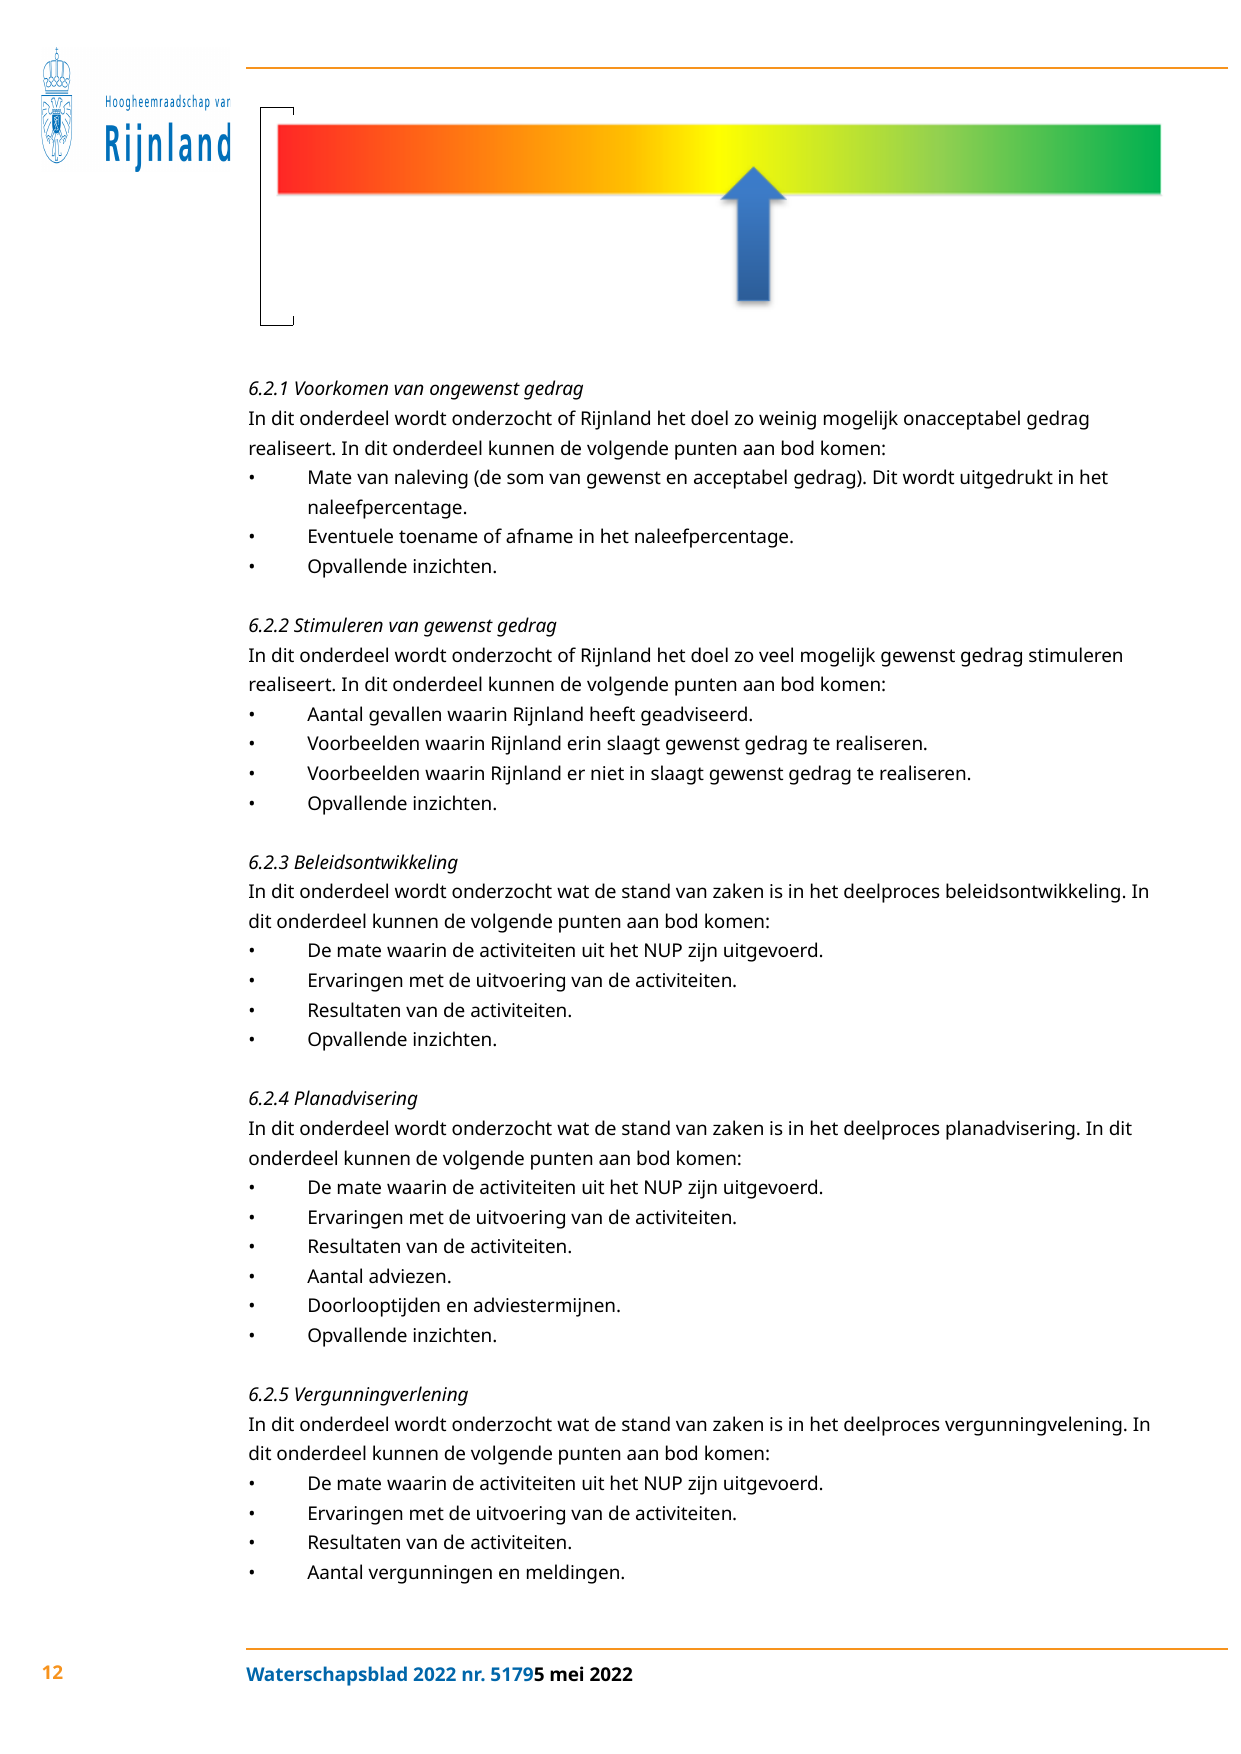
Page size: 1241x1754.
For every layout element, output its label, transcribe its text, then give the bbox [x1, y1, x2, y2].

list Aantal vergunningen en meldingen. [248, 1559, 1152, 1584]
picture [268, 115, 1173, 316]
list Ervaringen met de uitvoering van de activiteiten. [248, 967, 1152, 993]
list Opvallende inzichten. [248, 790, 1152, 815]
list Resultaten van de activiteiten. [248, 1529, 1152, 1555]
list Voorbeelden waarin Rijnland er niet in slaagt gewenst gedrag te realiseren. [248, 760, 1152, 786]
text In dit onderdeel wordt onderzocht wat de stand van zaken is in het deelproces vergunningvelening. In dit onderdeel kunnen de volgende punten aan bod komen: [248, 1411, 1152, 1466]
list De mate waarin de activiteiten uit het NUP zijn uitgevoerd. [248, 1174, 1152, 1200]
text 6.2.3 Beleidsontwikkeling [248, 849, 1152, 874]
text 6.2.2 Stimuleren van gewenst gedrag [248, 612, 1152, 638]
list De mate waarin de activiteiten uit het NUP zijn uitgevoerd. [248, 938, 1152, 963]
text In dit onderdeel wordt onderzocht wat de stand van zaken is in het deelproces planadvisering. In dit onderdeel kunnen de volgende punten aan bod komen: [248, 1115, 1152, 1170]
list Resultaten van de activiteiten. [248, 997, 1152, 1022]
list De mate waarin de activiteiten uit het NUP zijn uitgevoerd. [248, 1470, 1152, 1496]
text In dit onderdeel wordt onderzocht of Rijnland het doel zo weinig mogelijk onacceptabel gedrag realiseert. In dit onderdeel kunnen de volgende punten aan bod komen: [248, 405, 1152, 460]
list Mate van naleving (de som van gewenst en acceptabel gedrag). Dit wordt uitgedrukt in het naleefpercentage. [248, 464, 1152, 519]
list Opvallende inzichten. [248, 1322, 1152, 1348]
picture [41, 47, 231, 172]
text In dit onderdeel wordt onderzocht of Rijnland het doel zo veel mogelijk gewenst gedrag stimuleren realiseert. In dit onderdeel kunnen de volgende punten aan bod komen: [248, 642, 1152, 697]
list Opvallende inzichten. [248, 553, 1152, 579]
list Aantal adviezen. [248, 1263, 1152, 1289]
list Resultaten van de activiteiten. [248, 1233, 1152, 1259]
list Doorlooptijden en adviestermijnen. [248, 1293, 1152, 1318]
list Eventuele toename of afname in het naleefpercentage. [248, 523, 1152, 549]
list Aantal gevallen waarin Rijnland heeft geadviseerd. [248, 701, 1152, 727]
text 6.2.1 Voorkomen van ongewenst gedrag [248, 376, 1152, 401]
text 6.2.5 Vergunningverlening [248, 1381, 1152, 1407]
list Opvallende inzichten. [248, 1026, 1152, 1052]
text In dit onderdeel wordt onderzocht wat de stand van zaken is in het deelproces beleidsontwikkeling. In dit onderdeel kunnen de volgende punten aan bod komen: [248, 878, 1152, 934]
list Voorbeelden waarin Rijnland erin slaagt gewenst gedrag te realiseren. [248, 731, 1152, 756]
text 6.2.4 Planadvisering [248, 1086, 1152, 1111]
list Ervaringen met de uitvoering van de activiteiten. [248, 1500, 1152, 1525]
list Ervaringen met de uitvoering van de activiteiten. [248, 1204, 1152, 1229]
